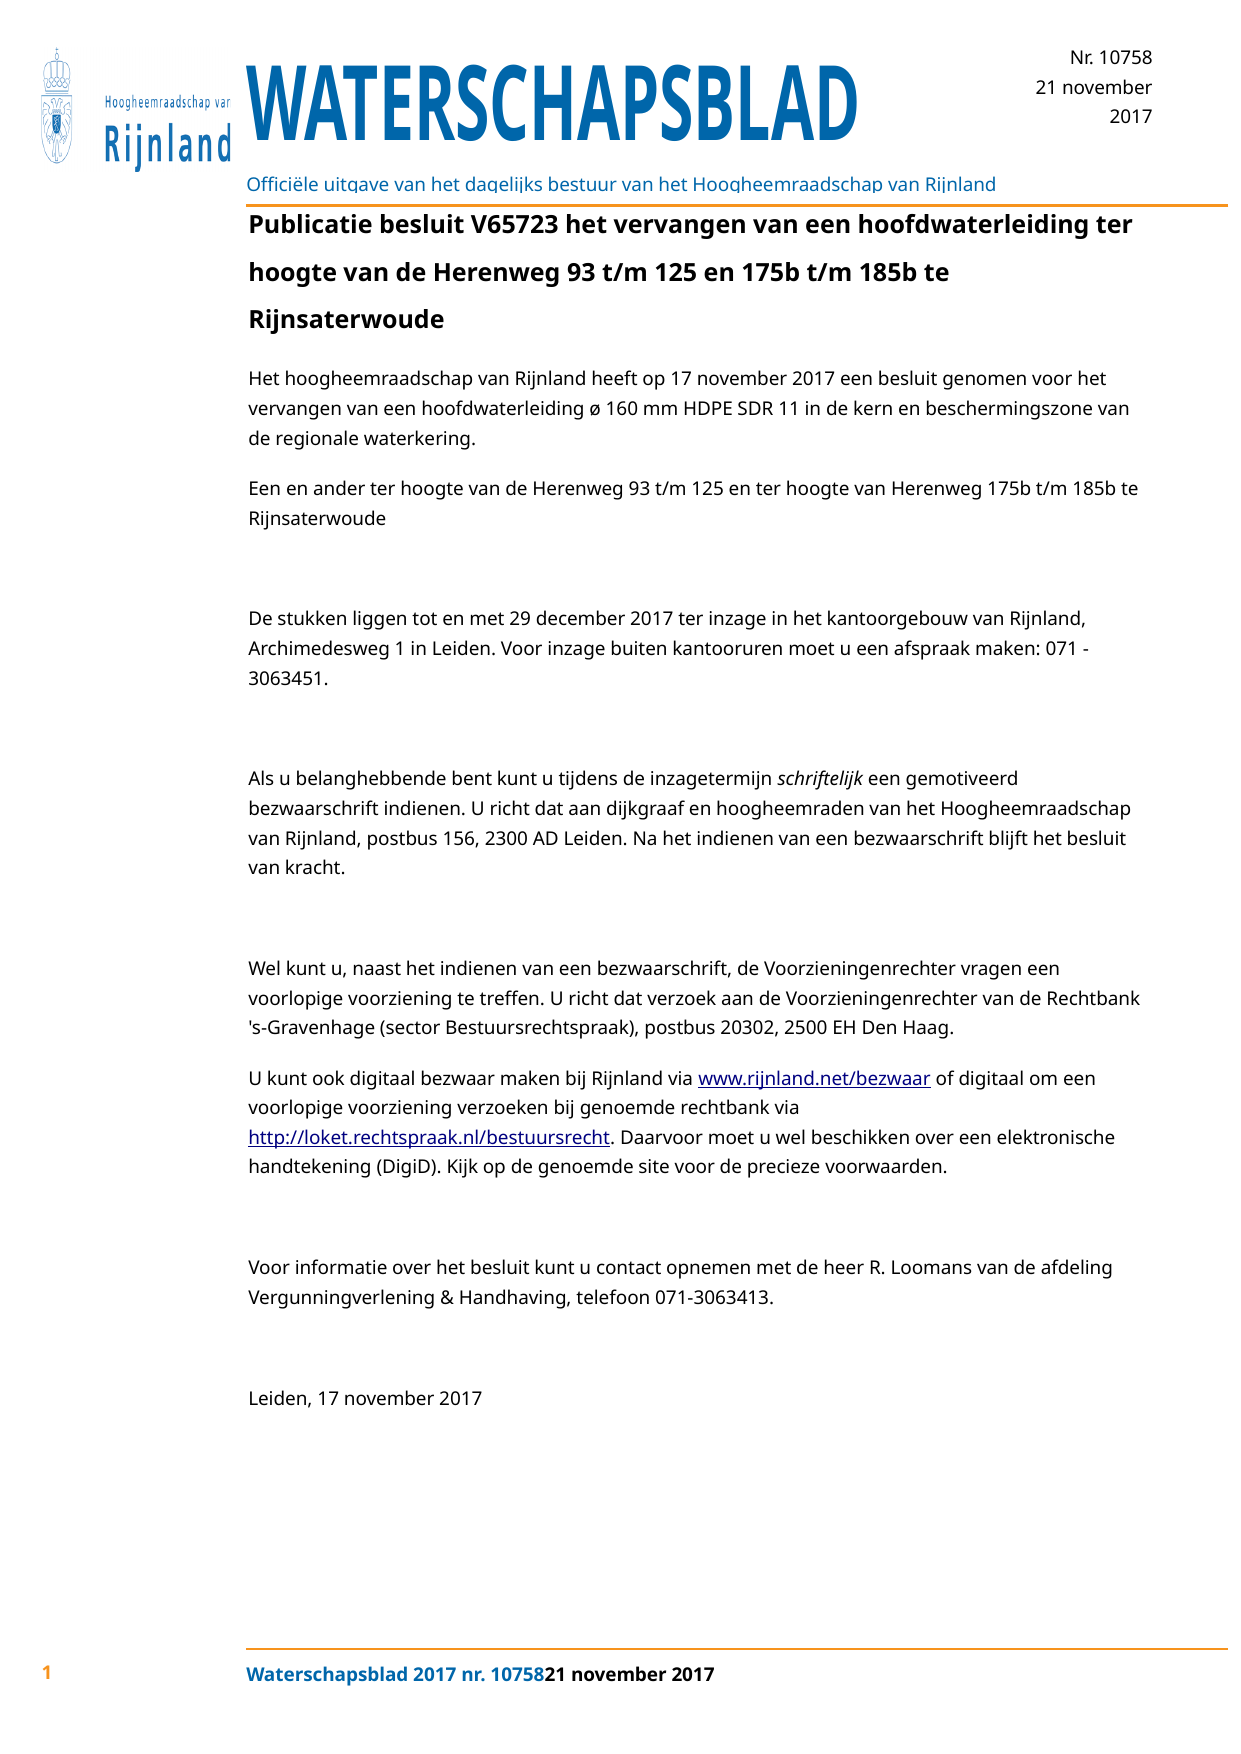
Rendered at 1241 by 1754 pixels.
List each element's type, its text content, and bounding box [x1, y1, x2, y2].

text Publicatie besluit V65723 het vervangen van een hoofdwaterleiding ter hoogte van de Herenweg 93 t/m 125 en 175b t/m 185b te Rijnsaterwoude [248, 207, 1152, 336]
text U kunt ook digitaal bezwaar maken bij Rijnland via www.rijnland.net/bezwaar of digitaal om een voorlopige voorziening verzoeken bij genoemde rechtbank via http://loket.rechtspraak.nl/bestuursrecht. Daarvoor moet u wel beschikken over een elektronische handtekening (DigiD). Kijk op de genoemde site voor de precieze voorwaarden. [248, 1065, 1152, 1179]
text Leiden, 17 november 2017 [248, 1385, 1152, 1410]
text Voor informatie over het besluit kunt u contact opnemen met de heer R. Loomans van de afdeling Vergunningverlening & Handhaving, telefoon 071-3063413. [248, 1254, 1152, 1309]
text Wel kunt u, naast het indienen van een bezwaarschrift, de Voorzieningenrechter vragen een voorlopige voorziening te treffen. U richt dat verzoek aan de Voorzieningenrechter van de Rechtbank 's-Gravenhage (sector Bestuursrechtspraak), postbus 20302, 2500 EH Den Haag. [248, 955, 1152, 1040]
text Als u belanghebbende bent kunt u tijdens de inzagetermijn schriftelijk een gemotiveerd bezwaarschrift indienen. U richt dat aan dijkgraaf en hoogheemraden van het Hoogheemraadschap van Rijnland, postbus 156, 2300 AD Leiden. Na het indienen van een bezwaarschrift blijft het besluit van kracht. [248, 766, 1152, 880]
picture [41, 47, 231, 172]
text Een en ander ter hoogte van de Herenweg 93 t/m 125 en ter hoogte van Herenweg 175b t/m 185b te Rijnsaterwoude [248, 475, 1152, 530]
text Het hoogheemraadschap van Rijnland heeft op 17 november 2017 een besluit genomen voor het vervangen van een hoofdwaterleiding ø 160 mm HDPE SDR 11 in de kern en beschermingszone van de regionale waterkering. [248, 366, 1152, 450]
text De stukken liggen tot en met 29 december 2017 ter inzage in het kantoorgebouw van Rijnland, Archimedesweg 1 in Leiden. Voor inzage buiten kantooruren moet u een afspraak maken: 071 - 3063451. [248, 606, 1152, 690]
